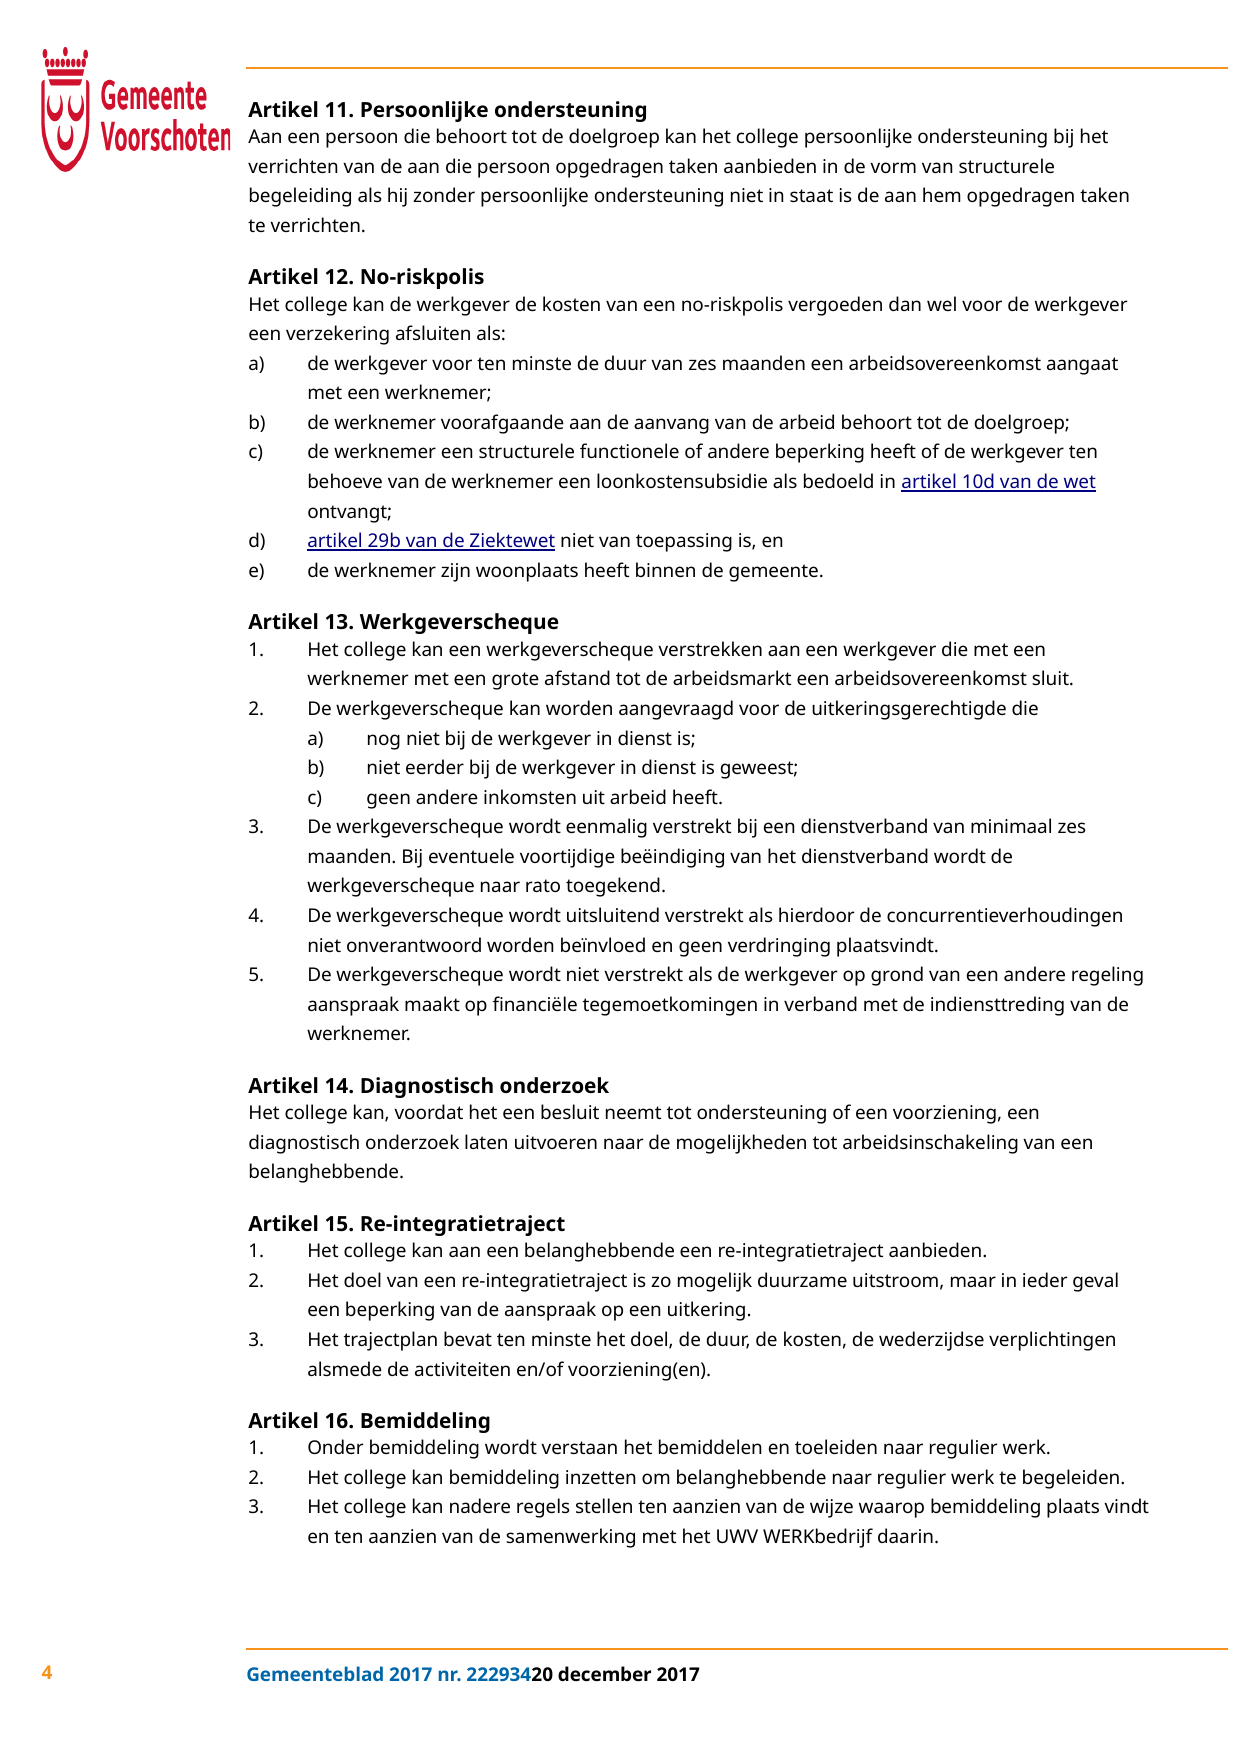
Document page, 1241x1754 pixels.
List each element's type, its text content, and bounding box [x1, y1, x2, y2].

text Artikel 11. Persoonlijke ondersteuning [248, 95, 1152, 123]
picture [41, 47, 231, 172]
text Het college kan, voordat het een besluit neemt tot ondersteuning of een voorziening, een diagnostisch onderzoek laten uitvoeren naar de mogelijkheden tot arbeidsinschakeling van een belanghebbende. [248, 1099, 1152, 1184]
list Het trajectplan bevat ten minste het doel, de duur, de kosten, de wederzijdse verplichtingen alsmede de activiteiten en/of voorziening(en). [248, 1326, 1152, 1381]
list de werknemer zijn woonplaats heeft binnen de gemeente. [248, 557, 1152, 583]
list De werkgeverscheque wordt eenmalig verstrekt bij een dienstverband van minimaal zes maanden. Bij eventuele voortijdige beëindiging van het dienstverband wordt de werkgeverscheque naar rato toegekend. [248, 813, 1152, 898]
list de werknemer voorafgaande aan de aanvang van de arbeid behoort tot de doelgroep; [248, 409, 1152, 435]
list De werkgeverscheque wordt niet verstrekt als de werkgever op grond van een andere regeling aanspraak maakt op financiële tegemoetkomingen in verband met de indiensttreding van de werknemer. [248, 961, 1152, 1046]
text Artikel 14. Diagnostisch onderzoek [248, 1071, 1152, 1099]
text Aan een persoon die behoort tot de doelgroep kan het college persoonlijke ondersteuning bij het verrichten van de aan die persoon opgedragen taken aanbieden in de vorm van structurele begeleiding als hij zonder persoonlijke ondersteuning niet in staat is de aan hem opgedragen taken te verrichten. [248, 123, 1152, 238]
list nog niet bij de werkgever in dienst is; [307, 725, 1152, 750]
text Het college kan de werkgever de kosten van een no-riskpolis vergoeden dan wel voor de werkgever een verzekering afsluiten als: [248, 291, 1152, 346]
list geen andere inkomsten uit arbeid heeft. [307, 784, 1152, 809]
list Het college kan aan een belanghebbende een re-integratietraject aanbieden. [248, 1237, 1152, 1263]
list de werkgever voor ten minste de duur van zes maanden een arbeidsovereenkomst aangaat met een werknemer; [248, 350, 1152, 405]
list Onder bemiddeling wordt verstaan het bemiddelen en toeleiden naar regulier werk. [248, 1434, 1152, 1460]
text Artikel 12. No-riskpolis [248, 262, 1152, 291]
list de werknemer een structurele functionele of andere beperking heeft of de werkgever ten behoeve van de werknemer een loonkostensubsidie als bedoeld in artikel 10d van de wet ontvangt; [248, 439, 1152, 524]
list niet eerder bij de werkgever in dienst is geweest; [307, 754, 1152, 780]
list Het doel van een re-integratietraject is zo mogelijk duurzame uitstroom, maar in ieder geval een beperking van de aanspraak op een uitkering. [248, 1267, 1152, 1322]
list artikel 29b van de Ziektewet niet van toepassing is, en [248, 527, 1152, 553]
text Artikel 13. Werkgeverscheque [248, 607, 1152, 636]
list Het college kan bemiddeling inzetten om belanghebbende naar regulier werk te begeleiden. [248, 1464, 1152, 1490]
text Artikel 15. Re-integratietraject [248, 1209, 1152, 1237]
list De werkgeverscheque kan worden aangevraagd voor de uitkeringsgerechtigde die [248, 695, 1152, 721]
list Het college kan nadere regels stellen ten aanzien van de wijze waarop bemiddeling plaats vindt en ten aanzien van de samenwerking met het UWV WERKbedrijf daarin. [248, 1494, 1152, 1549]
list De werkgeverscheque wordt uitsluitend verstrekt als hierdoor de concurrentieverhoudingen niet onverantwoord worden beïnvloed en geen verdringing plaatsvindt. [248, 902, 1152, 957]
list Het college kan een werkgeverscheque verstrekken aan een werkgever die met een werknemer met een grote afstand tot de arbeidsmarkt een arbeidsovereenkomst sluit. [248, 636, 1152, 691]
text Artikel 16. Bemiddeling [248, 1406, 1152, 1434]
